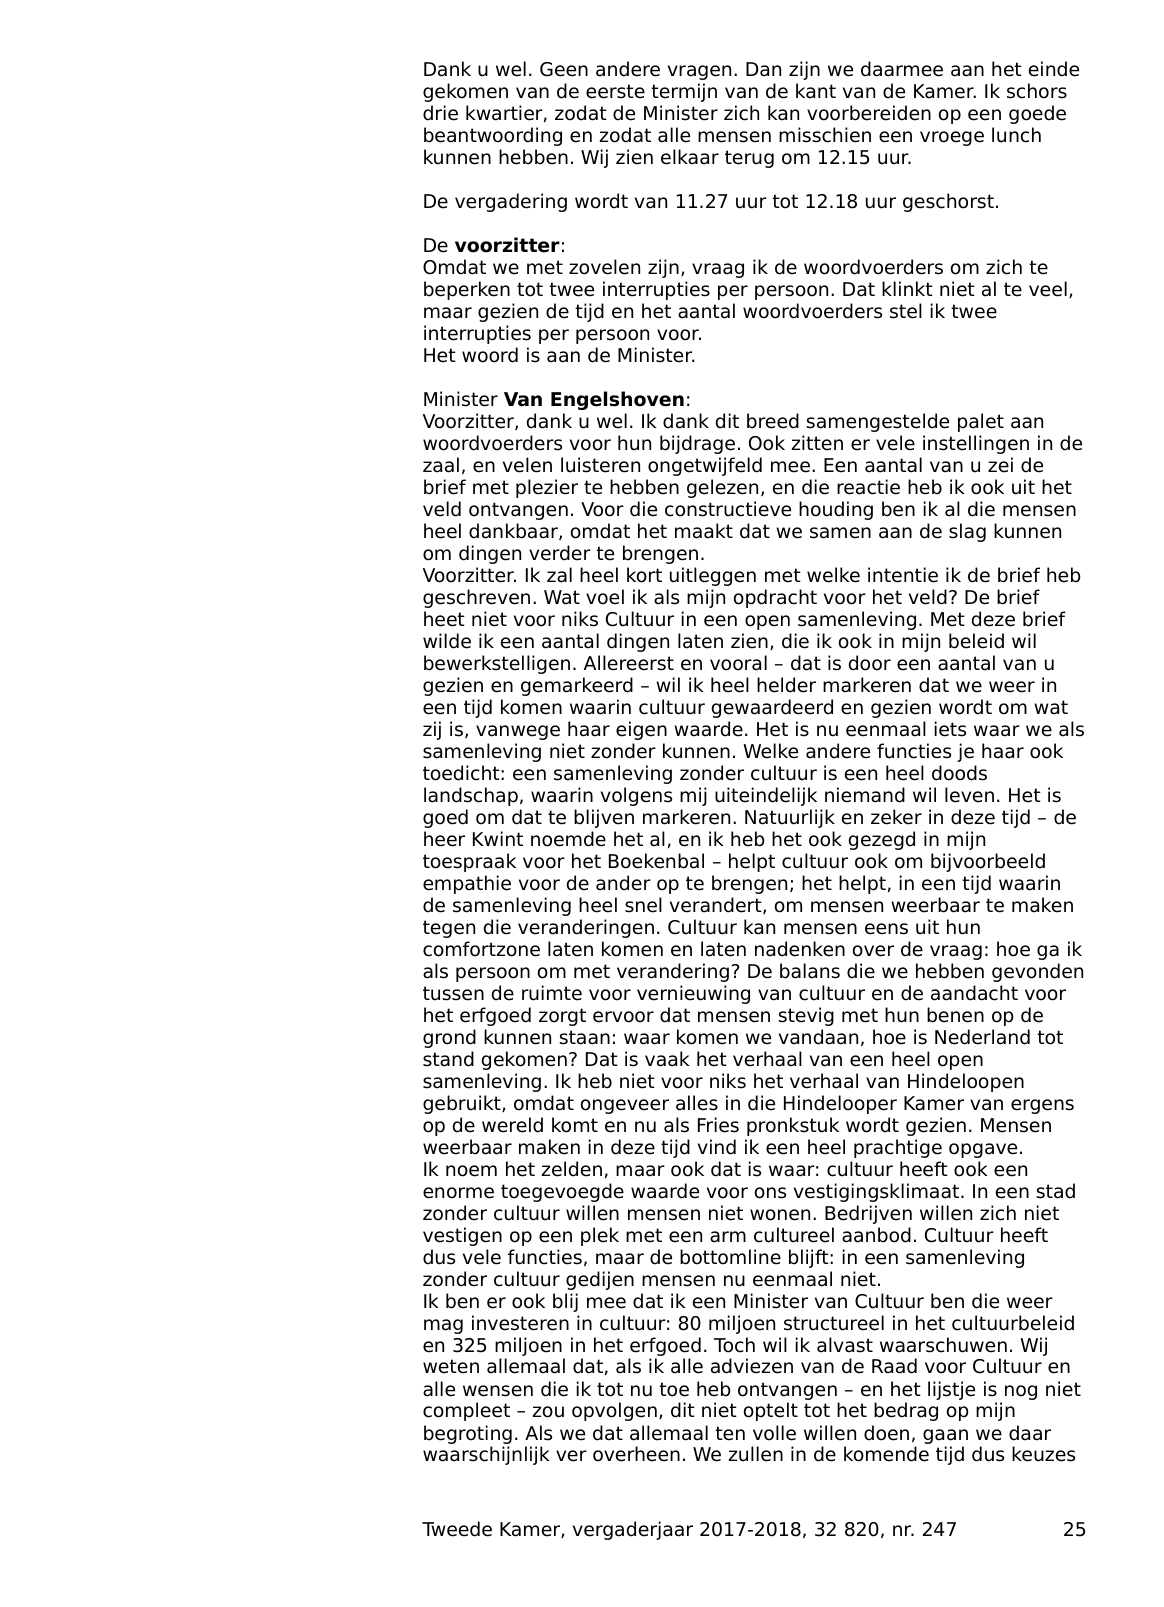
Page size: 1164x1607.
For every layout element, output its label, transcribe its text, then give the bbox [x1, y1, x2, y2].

text Ik ben er ook blij mee dat ik een Minister van Cultuur ben die weer mag investeren in cultuur: 80 miljoen structureel in het cultuurbeleid en 325 miljoen in het erfgoed. Toch wil ik alvast waarschuwen. Wij weten allemaal dat, als ik alle adviezen van de Raad voor Cultuur en alle wensen die ik tot nu toe heb ontvangen – en het lijstje is nog niet compleet – zou opvolgen, dit niet optelt tot het bedrag op mijn begroting. Als we dat allemaal ten volle willen doen, gaan we daar waarschijnlijk ver overheen. We zullen in de komende tijd dus keuzes [422, 1291, 1087, 1466]
text Dank u wel. Geen andere vragen. Dan zijn we daarmee aan het einde gekomen van de eerste termijn van de kant van de Kamer. Ik schors drie kwartier, zodat de Minister zich kan voorbereiden op een goede beantwoording en zodat alle mensen misschien een vroege lunch kunnen hebben. Wij zien elkaar terug om 12.15 uur. [422, 59, 1087, 169]
text De voorzitter: [422, 235, 1087, 257]
text De vergadering wordt van 11.27 uur tot 12.18 uur geschorst. [422, 191, 1087, 213]
text Ik noem het zelden, maar ook dat is waar: cultuur heeft ook een enorme toegevoegde waarde voor ons vestigingsklimaat. In een stad zonder cultuur willen mensen niet wonen. Bedrijven willen zich niet vestigen op een plek met een arm cultureel aanbod. Cultuur heeft dus vele functies, maar de bottomline blijft: in een samenleving zonder cultuur gedijen mensen nu eenmaal niet. [422, 1159, 1087, 1291]
text Minister Van Engelshoven: [422, 389, 1087, 411]
text Omdat we met zovelen zijn, vraag ik de woordvoerders om zich te beperken tot twee interrupties per persoon. Dat klinkt niet al te veel, maar gezien de tijd en het aantal woordvoerders stel ik twee interrupties per persoon voor. [422, 257, 1087, 345]
text Voorzitter, dank u wel. Ik dank dit breed samengestelde palet aan woordvoerders voor hun bijdrage. Ook zitten er vele instellingen in de zaal, en velen luisteren ongetwijfeld mee. Een aantal van u zei de brief met plezier te hebben gelezen, en die reactie heb ik ook uit het veld ontvangen. Voor die constructieve houding ben ik al die mensen heel dankbaar, omdat het maakt dat we samen aan de slag kunnen om dingen verder te brengen. [422, 411, 1087, 565]
text Voorzitter. Ik zal heel kort uitleggen met welke intentie ik de brief heb geschreven. Wat voel ik als mijn opdracht voor het veld? De brief heet niet voor niks Cultuur in een open samenleving. Met deze brief wilde ik een aantal dingen laten zien, die ik ook in mijn beleid wil bewerkstelligen. Allereerst en vooral – dat is door een aantal van u gezien en gemarkeerd – wil ik heel helder markeren dat we weer in een tijd komen waarin cultuur gewaardeerd en gezien wordt om wat zij is, vanwege haar eigen waarde. Het is nu eenmaal iets waar we als samenleving niet zonder kunnen. Welke andere functies je haar ook toedicht: een samenleving zonder cultuur is een heel doods landschap, waarin volgens mij uiteindelijk niemand wil leven. Het is goed om dat te blijven markeren. Natuurlijk en zeker in deze tijd – de heer Kwint noemde het al, en ik heb het ook gezegd in mijn toespraak voor het Boekenbal – helpt cultuur ook om bijvoorbeeld empathie voor de ander op te brengen; het helpt, in een tijd waarin de samenleving heel snel verandert, om mensen weerbaar te maken tegen die veranderingen. Cultuur kan mensen eens uit hun comfortzone laten komen en laten nadenken over de vraag: hoe ga ik als persoon om met verandering? De balans die we hebben gevonden tussen de ruimte voor vernieuwing van cultuur en de aandacht voor het erfgoed zorgt ervoor dat mensen stevig met hun benen op de grond kunnen staan: waar komen we vandaan, hoe is Nederland tot stand gekomen? Dat is vaak het verhaal van een heel open samenleving. Ik heb niet voor niks het verhaal van Hindeloopen gebruikt, omdat ongeveer alles in die Hindelooper Kamer van ergens op de wereld komt en nu als Fries pronkstuk wordt gezien. Mensen weerbaar maken in deze tijd vind ik een heel prachtige opgave. [422, 565, 1087, 1159]
text Het woord is aan de Minister. [422, 345, 1087, 367]
